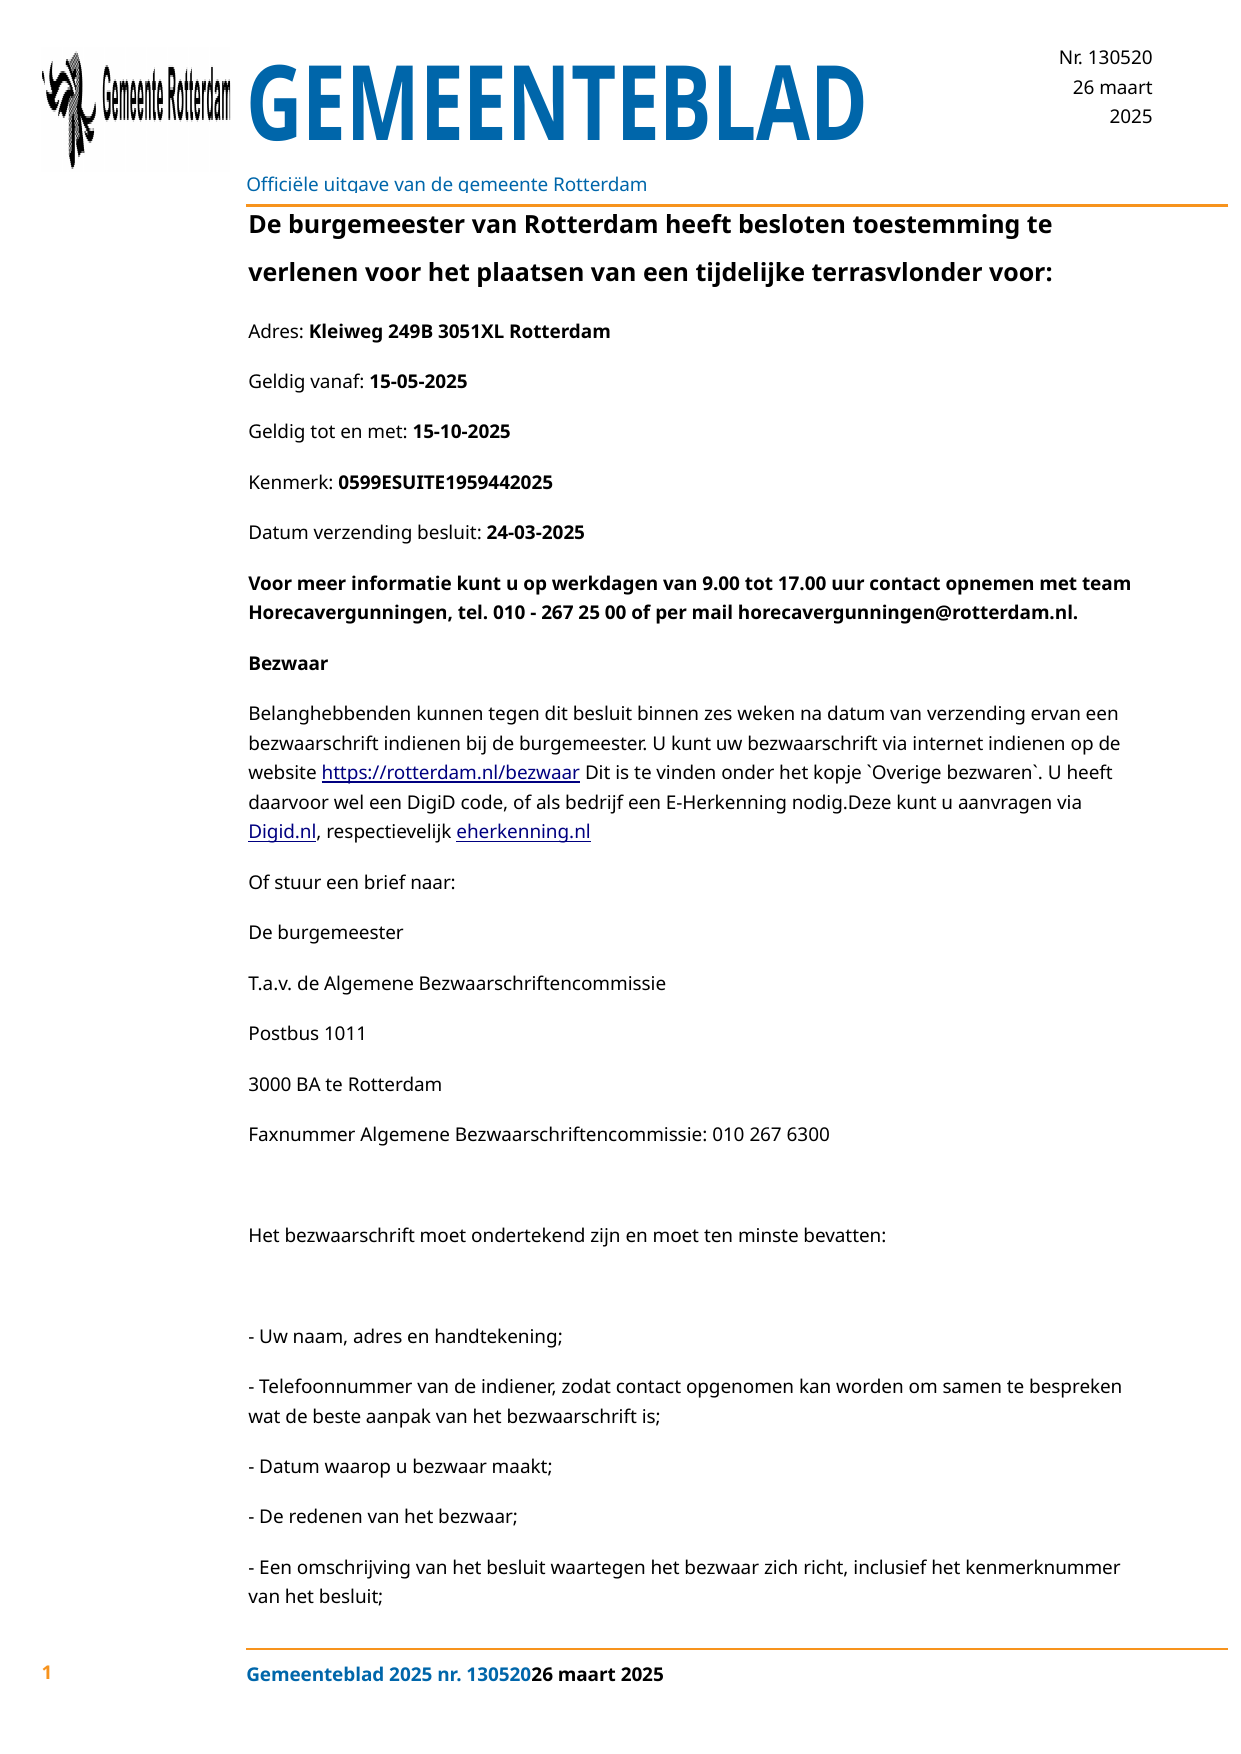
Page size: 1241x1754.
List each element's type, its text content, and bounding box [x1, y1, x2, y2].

picture [41, 47, 231, 172]
text Geldig vanaf: 15-05-2025 [248, 368, 1152, 394]
text - Uw naam, adres en handtekening; [248, 1323, 1152, 1349]
text Of stuur een brief naar: [248, 869, 1152, 895]
text - Telefoonnummer van de indiener, zodat contact opgenomen kan worden om samen te bespreken wat de beste aanpak van het bezwaarschrift is; [248, 1373, 1152, 1429]
text - Datum waarop u bezwaar maakt; [248, 1453, 1152, 1479]
text Datum verzending besluit: 24-03-2025 [248, 519, 1152, 545]
text De burgemeester [248, 919, 1152, 945]
text Geldig tot en met: 15-10-2025 [248, 419, 1152, 444]
text Belanghebbenden kunnen tegen dit besluit binnen zes weken na datum van verzending ervan een bezwaarschrift indienen bij de burgemeester. U kunt uw bezwaarschrift via internet indienen op de website https://rotterdam.nl/bezwaar Dit is te vinden onder het kopje `Overige bezwaren`. U heeft daarvoor wel een DigiD code, of als bedrijf een E-Herkenning nodig.Deze kunt u aanvragen via Digid.nl, respectievelijk eherkenning.nl [248, 700, 1152, 844]
text Adres: Kleiweg 249B 3051XL Rotterdam [248, 318, 1152, 344]
text T.a.v. de Algemene Bezwaarschriftencommissie [248, 970, 1152, 996]
text - Een omschrijving van het besluit waartegen het bezwaar zich richt, inclusief het kenmerknummer van het besluit; [248, 1554, 1152, 1609]
text - De redenen van het bezwaar; [248, 1504, 1152, 1529]
text Kenmerk: 0599ESUITE1959442025 [248, 469, 1152, 495]
text Postbus 1011 [248, 1020, 1152, 1046]
text Voor meer informatie kunt u op werkdagen van 9.00 tot 17.00 uur contact opnemen met team Horecavergunningen, tel. 010 - 267 25 00 of per mail horecavergunningen@rotterdam.nl. [248, 570, 1152, 625]
text De burgemeester van Rotterdam heeft besloten toestemming te verlenen voor het plaatsen van een tijdelijke terrasvlonder voor: [248, 207, 1152, 288]
text Het bezwaarschrift moet ondertekend zijn en moet ten minste bevatten: [248, 1222, 1152, 1248]
text Bezwaar [248, 650, 1152, 676]
text 3000 BA te Rotterdam [248, 1071, 1152, 1097]
text Faxnummer Algemene Bezwaarschriftencommissie: 010 267 6300 [248, 1121, 1152, 1147]
